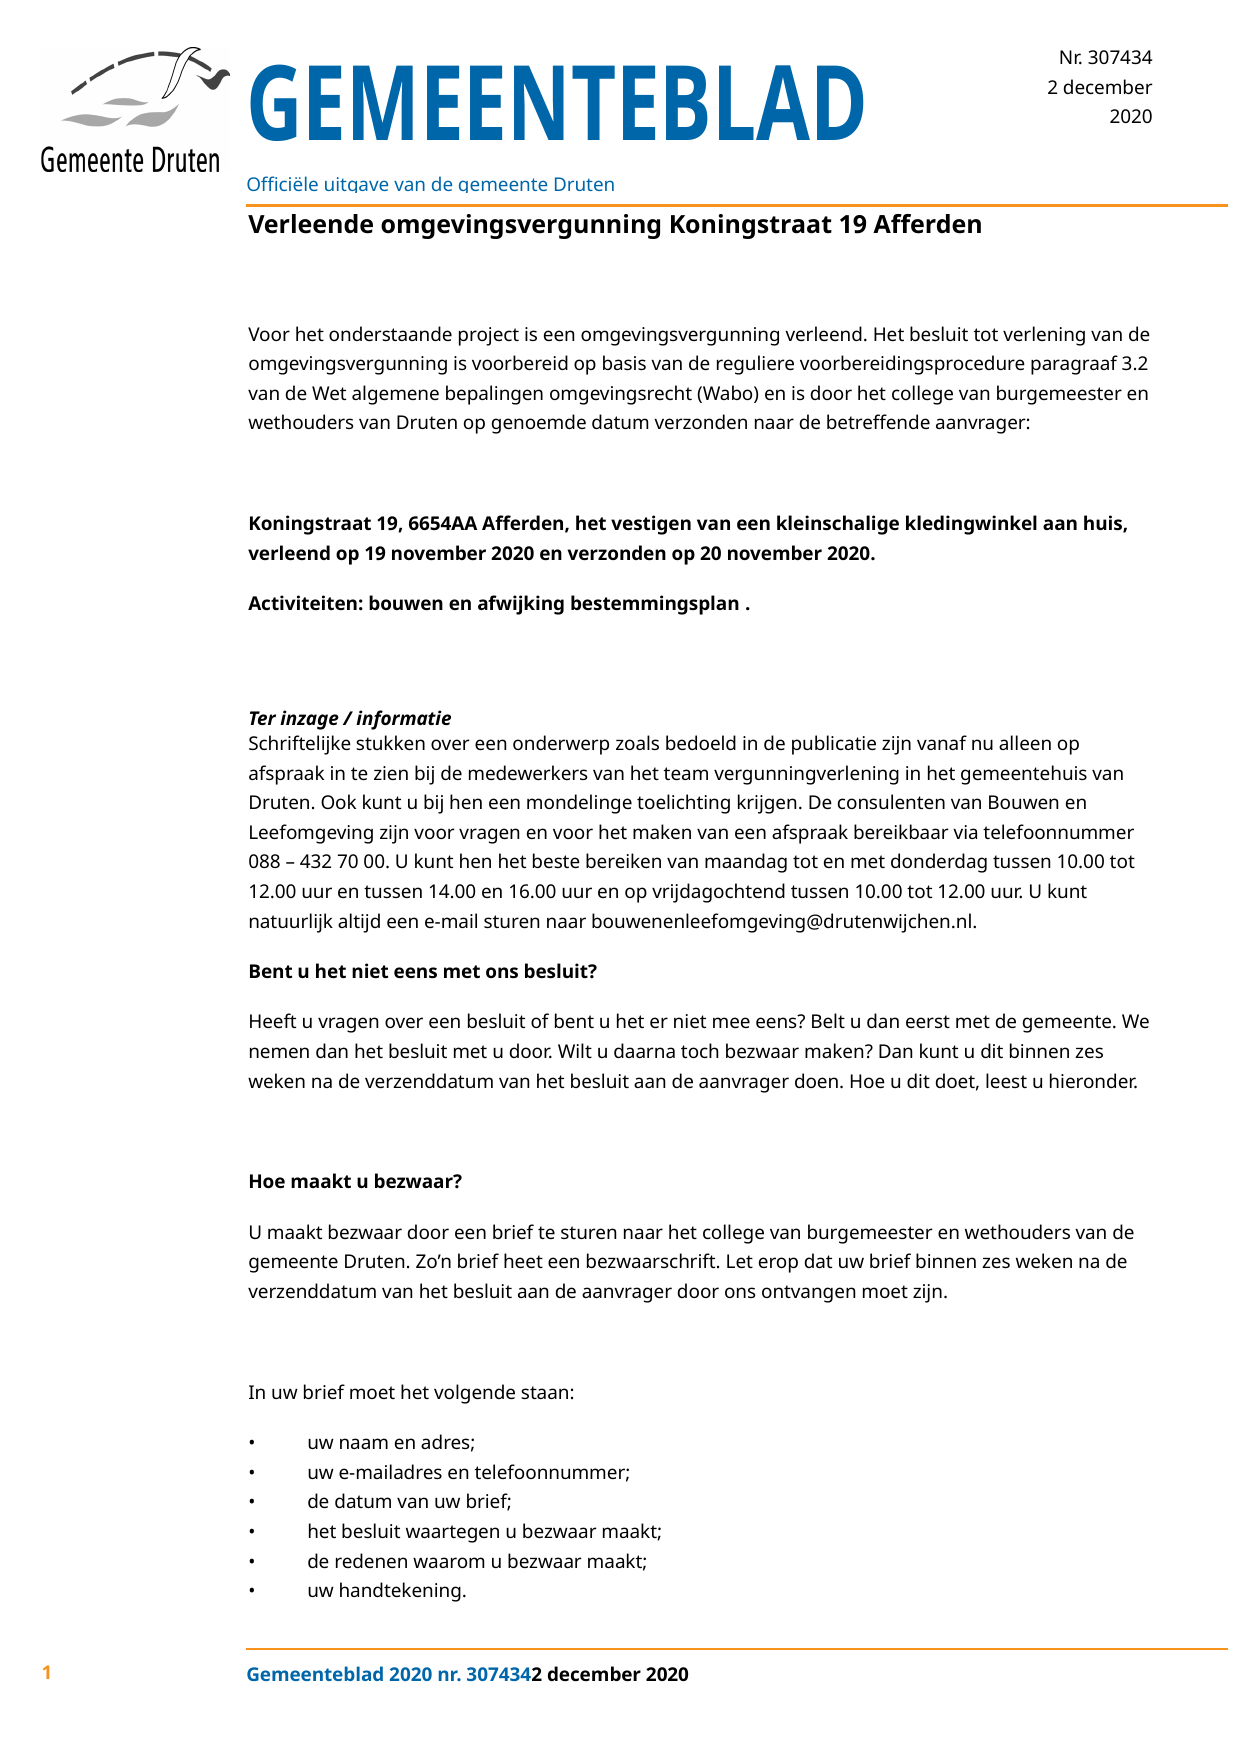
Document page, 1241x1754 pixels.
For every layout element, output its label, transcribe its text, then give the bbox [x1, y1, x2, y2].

list de redenen waarom u bezwaar maakt; [248, 1548, 1152, 1574]
text Hoe maakt u bezwaar? [248, 1169, 1152, 1194]
list uw handtekening. [248, 1577, 1152, 1603]
list uw naam en adres; [248, 1429, 1152, 1455]
text Ter inzage / informatie [248, 705, 1152, 730]
text Voor het onderstaande project is een omgevingsvergunning verleend. Het besluit tot verlening van de omgevingsvergunning is voorbereid op basis van de reguliere voorbereidingsprocedure paragraaf 3.2 van de Wet algemene bepalingen omgevingsrecht (Wabo) en is door het college van burgemeester en wethouders van Druten op genoemde datum verzonden naar de betreffende aanvrager: [248, 321, 1152, 435]
text In uw brief moet het volgende staan: [248, 1379, 1152, 1405]
text Bent u het niet eens met ons besluit? [248, 958, 1152, 984]
text Schriftelijke stukken over een onderwerp zoals bedoeld in de publicatie zijn vanaf nu alleen op afspraak in te zien bij de medewerkers van het team vergunningverlening in het gemeentehuis van Druten. Ook kunt u bij hen een mondelinge toelichting krijgen. De consulenten van Bouwen en Leefomgeving zijn voor vragen en voor het maken van een afspraak bereikbaar via telefoonnummer 088 – 432 70 00. U kunt hen het beste bereiken van maandag tot en met donderdag tussen 10.00 tot 12.00 uur en tussen 14.00 en 16.00 uur en op vrijdagochtend tussen 10.00 tot 12.00 uur. U kunt natuurlijk altijd een e-mail sturen naar bouwenenleefomgeving@drutenwijchen.nl. [248, 730, 1152, 934]
text Heeft u vragen over een besluit of bent u het er niet mee eens? Belt u dan eerst met de gemeente. We nemen dan het besluit met u door. Wilt u daarna toch bezwaar maken? Dan kunt u dit binnen zes weken na de verzenddatum van het besluit aan de aanvrager doen. Hoe u dit doet, leest u hieronder. [248, 1009, 1152, 1094]
list het besluit waartegen u bezwaar maakt; [248, 1518, 1152, 1544]
text U maakt bezwaar door een brief te sturen naar het college van burgemeester en wethouders van de gemeente Druten. Zo’n brief heet een bezwaarschrift. Let erop dat uw brief binnen zes weken na de verzenddatum van het besluit aan de aanvrager door ons ontvangen moet zijn. [248, 1219, 1152, 1304]
picture [41, 47, 231, 172]
list uw e-mailadres en telefoonnummer; [248, 1459, 1152, 1485]
text Verleende omgevingsvergunning Koningstraat 19 Afferden [248, 207, 1152, 241]
text Activiteiten: bouwen en afwijking bestemmingsplan . [248, 590, 1152, 616]
list de datum van uw brief; [248, 1489, 1152, 1514]
text Koningstraat 19, 6654AA Afferden, het vestigen van een kleinschalige kledingwinkel aan huis, verleend op 19 november 2020 en verzonden op 20 november 2020. [248, 510, 1152, 566]
